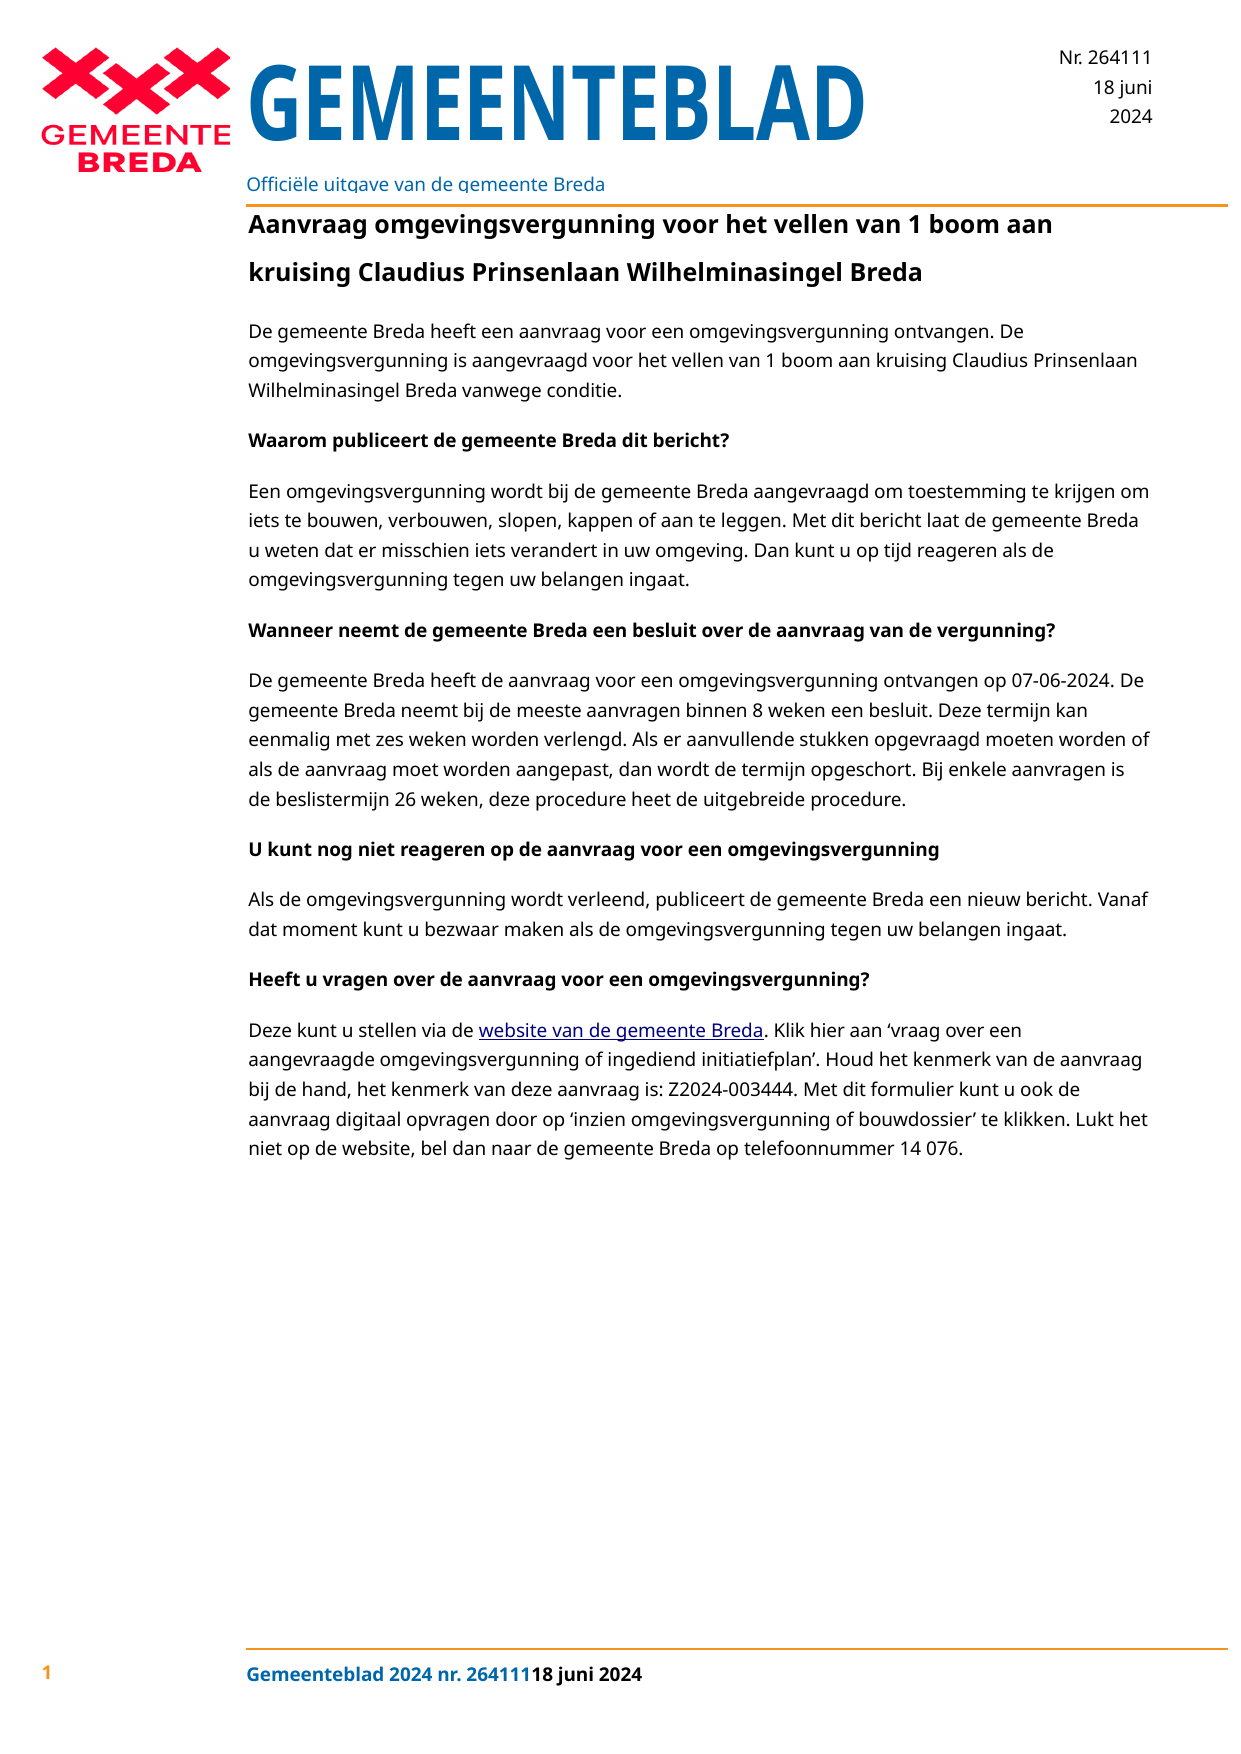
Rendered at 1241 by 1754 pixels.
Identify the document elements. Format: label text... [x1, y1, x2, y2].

text Heeft u vragen over de aanvraag voor een omgevingsvergunning? [248, 967, 1152, 992]
text U kunt nog niet reageren op de aanvraag voor een omgevingsvergunning [248, 836, 1152, 862]
picture [41, 47, 231, 172]
text Waarom publiceert de gemeente Breda dit bericht? [248, 427, 1152, 453]
text De gemeente Breda heeft de aanvraag voor een omgevingsvergunning ontvangen op 07-06-2024. De gemeente Breda neemt bij de meeste aanvragen binnen 8 weken een besluit. Deze termijn kan eenmalig met zes weken worden verlengd. Als er aanvullende stukken opgevraagd moeten worden of als de aanvraag moet worden aangepast, dan wordt de termijn opgeschort. Bij enkele aanvragen is de beslistermijn 26 weken, deze procedure heet de uitgebreide procedure. [248, 667, 1152, 812]
text Wanneer neemt de gemeente Breda een besluit over de aanvraag van de vergunning? [248, 617, 1152, 643]
text Deze kunt u stellen via de website van de gemeente Breda. Klik hier aan ‘vraag over een aangevraagde omgevingsvergunning of ingediend initiatiefplan’. Houd het kenmerk van de aanvraag bij de hand, het kenmerk van deze aanvraag is: Z2024-003444. Met dit formulier kunt u ook de aanvraag digitaal opvragen door op ‘inzien omgevingsvergunning of bouwdossier’ te klikken. Lukt het niet op de website, bel dan naar de gemeente Breda op telefoonnummer 14 076. [248, 1017, 1152, 1161]
text De gemeente Breda heeft een aanvraag voor een omgevingsvergunning ontvangen. De omgevingsvergunning is aangevraagd voor het vellen van 1 boom aan kruising Claudius Prinsenlaan Wilhelminasingel Breda vanwege conditie. [248, 318, 1152, 403]
text Een omgevingsvergunning wordt bij de gemeente Breda aangevraagd om toestemming te krijgen om iets te bouwen, verbouwen, slopen, kappen of aan te leggen. Met dit bericht laat de gemeente Breda u weten dat er misschien iets verandert in uw omgeving. Dan kunt u op tijd reageren als de omgevingsvergunning tegen uw belangen ingaat. [248, 478, 1152, 592]
text Aanvraag omgevingsvergunning voor het vellen van 1 boom aan kruising Claudius Prinsenlaan Wilhelminasingel Breda [248, 207, 1152, 288]
text Als de omgevingsvergunning wordt verleend, publiceert de gemeente Breda een nieuw bericht. Vanaf dat moment kunt u bezwaar maken als de omgevingsvergunning tegen uw belangen ingaat. [248, 887, 1152, 942]
